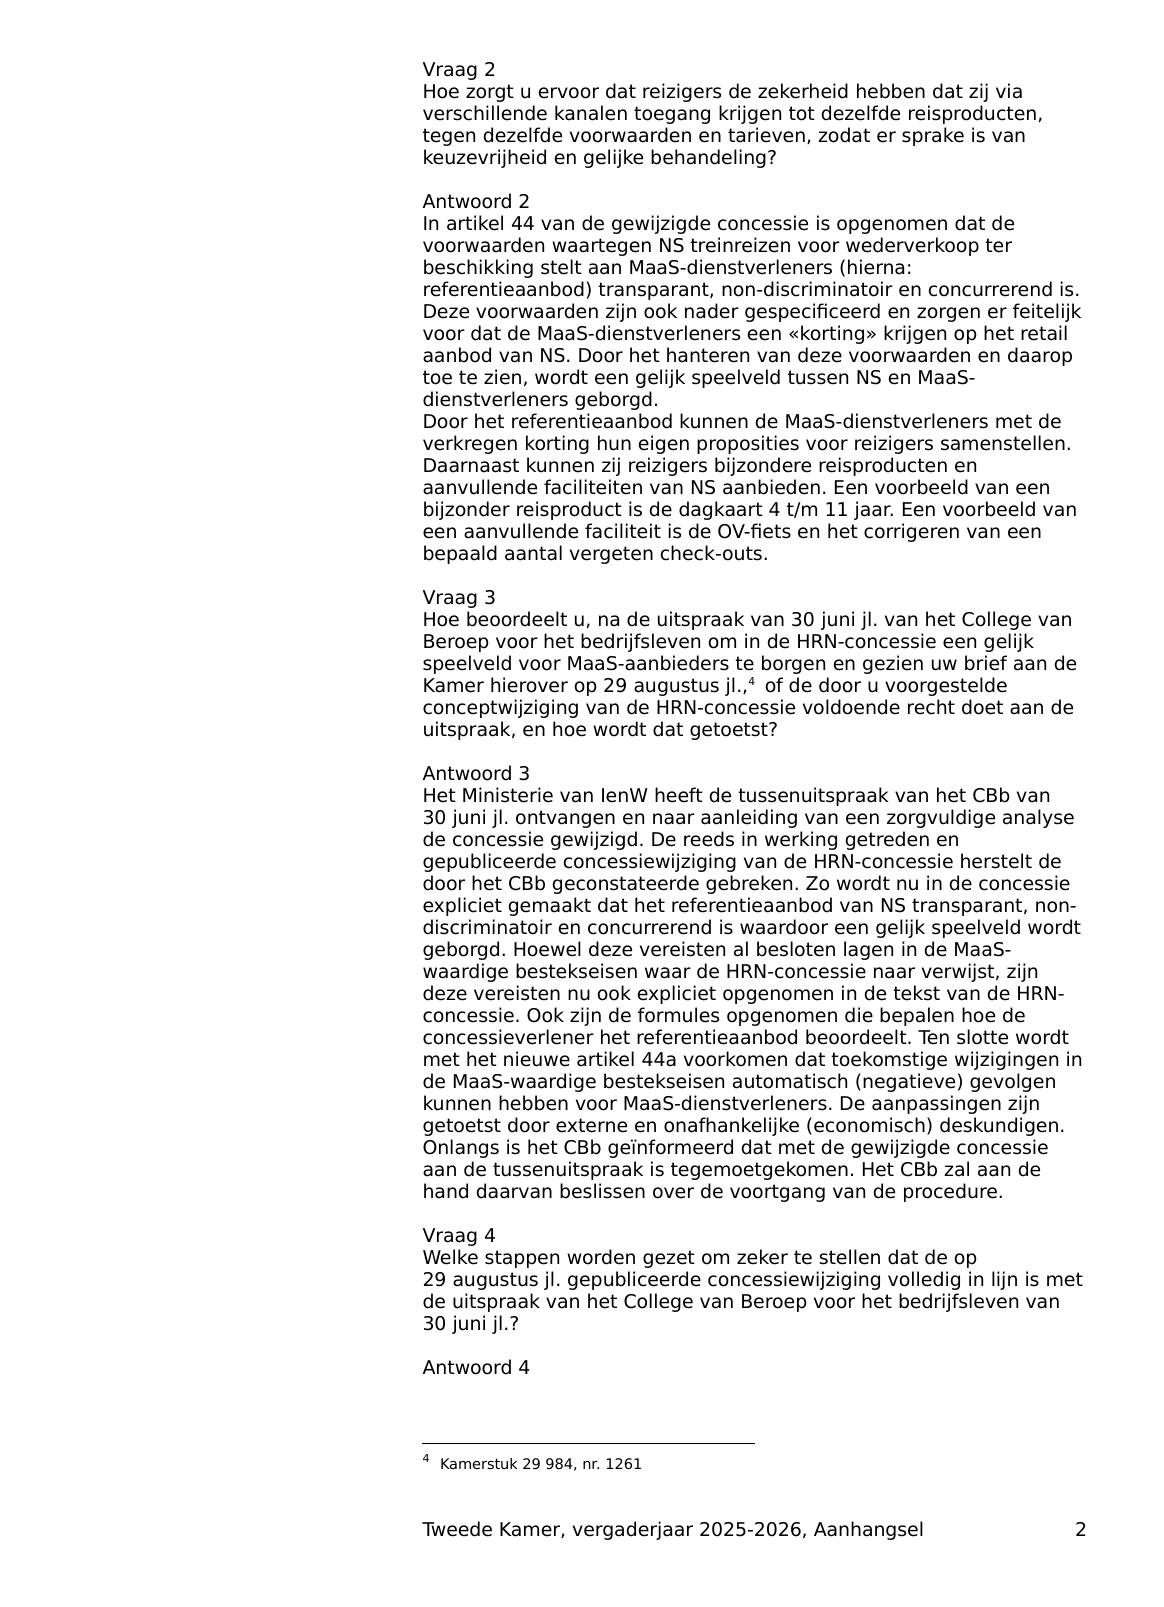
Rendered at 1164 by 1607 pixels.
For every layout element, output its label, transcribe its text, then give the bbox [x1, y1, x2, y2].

text Hoe zorgt u ervoor dat reizigers de zekerheid hebben dat zij via verschillende kanalen toegang krijgen tot dezelfde reisproducten, tegen dezelfde voorwaarden en tarieven, zodat er sprake is van keuzevrijheid en gelijke behandeling? [422, 81, 1087, 169]
text Hoe beoordeelt u, na de uitspraak van 30 juni jl. van het College van Beroep voor het bedrijfsleven om in de HRN-concessie een gelijk speelveld voor MaaS-aanbieders te borgen en gezien uw brief aan de Kamer hierover op 29 augustus jl., of de door u voorgestelde conceptwijziging van de HRN-concessie voldoende recht doet aan de uitspraak, en hoe wordt dat getoetst? [422, 609, 1087, 741]
text Het Ministerie van IenW heeft de tussenuitspraak van het CBb van 30 juni jl. ontvangen en naar aanleiding van een zorgvuldige analyse de concessie gewijzigd. De reeds in werking getreden en gepubliceerde concessiewijziging van de HRN-concessie herstelt de door het CBb geconstateerde gebreken. Zo wordt nu in de concessie expliciet gemaakt dat het referentieaanbod van NS transparant, non-discriminatoir en concurrerend is waardoor een gelijk speelveld wordt geborgd. Hoewel deze vereisten al besloten lagen in de MaaS-waardige bestekseisen waar de HRN-concessie naar verwijst, zijn deze vereisten nu ook expliciet opgenomen in de tekst van de HRN-concessie. Ook zijn de formules opgenomen die bepalen hoe de concessieverlener het referentieaanbod beoordeelt. Ten slotte wordt met het nieuwe artikel 44a voorkomen dat toekomstige wijzigingen in de MaaS-waardige bestekseisen automatisch (negatieve) gevolgen kunnen hebben voor MaaS-dienstverleners. De aanpassingen zijn getoetst door externe en onafhankelijke (economisch) deskundigen. Onlangs is het CBb geïnformeerd dat met de gewijzigde concessie aan de tussenuitspraak is tegemoetgekomen. Het CBb zal aan de hand daarvan beslissen over de voortgang van de procedure. [422, 785, 1087, 1203]
text Antwoord 4 [422, 1357, 1087, 1379]
text Welke stappen worden gezet om zeker te stellen dat de op 29 augustus jl. gepubliceerde concessiewijziging volledig in lijn is met de uitspraak van het College van Beroep voor het bedrijfsleven van 30 juni jl.? [422, 1247, 1087, 1335]
text Kamerstuk 29 984, nr. 1261 [422, 1452, 1087, 1474]
text In artikel 44 van de gewijzigde concessie is opgenomen dat de voorwaarden waartegen NS treinreizen voor wederverkoop ter beschikking stelt aan MaaS-dienstverleners (hierna: referentieaanbod) transparant, non-discriminatoir en concurrerend is. Deze voorwaarden zijn ook nader gespecificeerd en zorgen er feitelijk voor dat de MaaS-dienstverleners een «korting» krijgen op het retail aanbod van NS. Door het hanteren van deze voorwaarden en daarop toe te zien, wordt een gelijk speelveld tussen NS en MaaS-dienstverleners geborgd. [422, 213, 1087, 411]
text Antwoord 2 [422, 191, 1087, 213]
text Antwoord 3 [422, 763, 1087, 785]
text Vraag 3 [422, 587, 1087, 609]
text Vraag 4 [422, 1225, 1087, 1247]
text Vraag 2 [422, 59, 1087, 81]
text Door het referentieaanbod kunnen de MaaS-dienstverleners met de verkregen korting hun eigen proposities voor reizigers samenstellen. Daarnaast kunnen zij reizigers bijzondere reisproducten en aanvullende faciliteiten van NS aanbieden. Een voorbeeld van een bijzonder reisproduct is de dagkaart 4 t/m 11 jaar. Een voorbeeld van een aanvullende faciliteit is de OV-fiets en het corrigeren van een bepaald aantal vergeten check-outs. [422, 411, 1087, 565]
